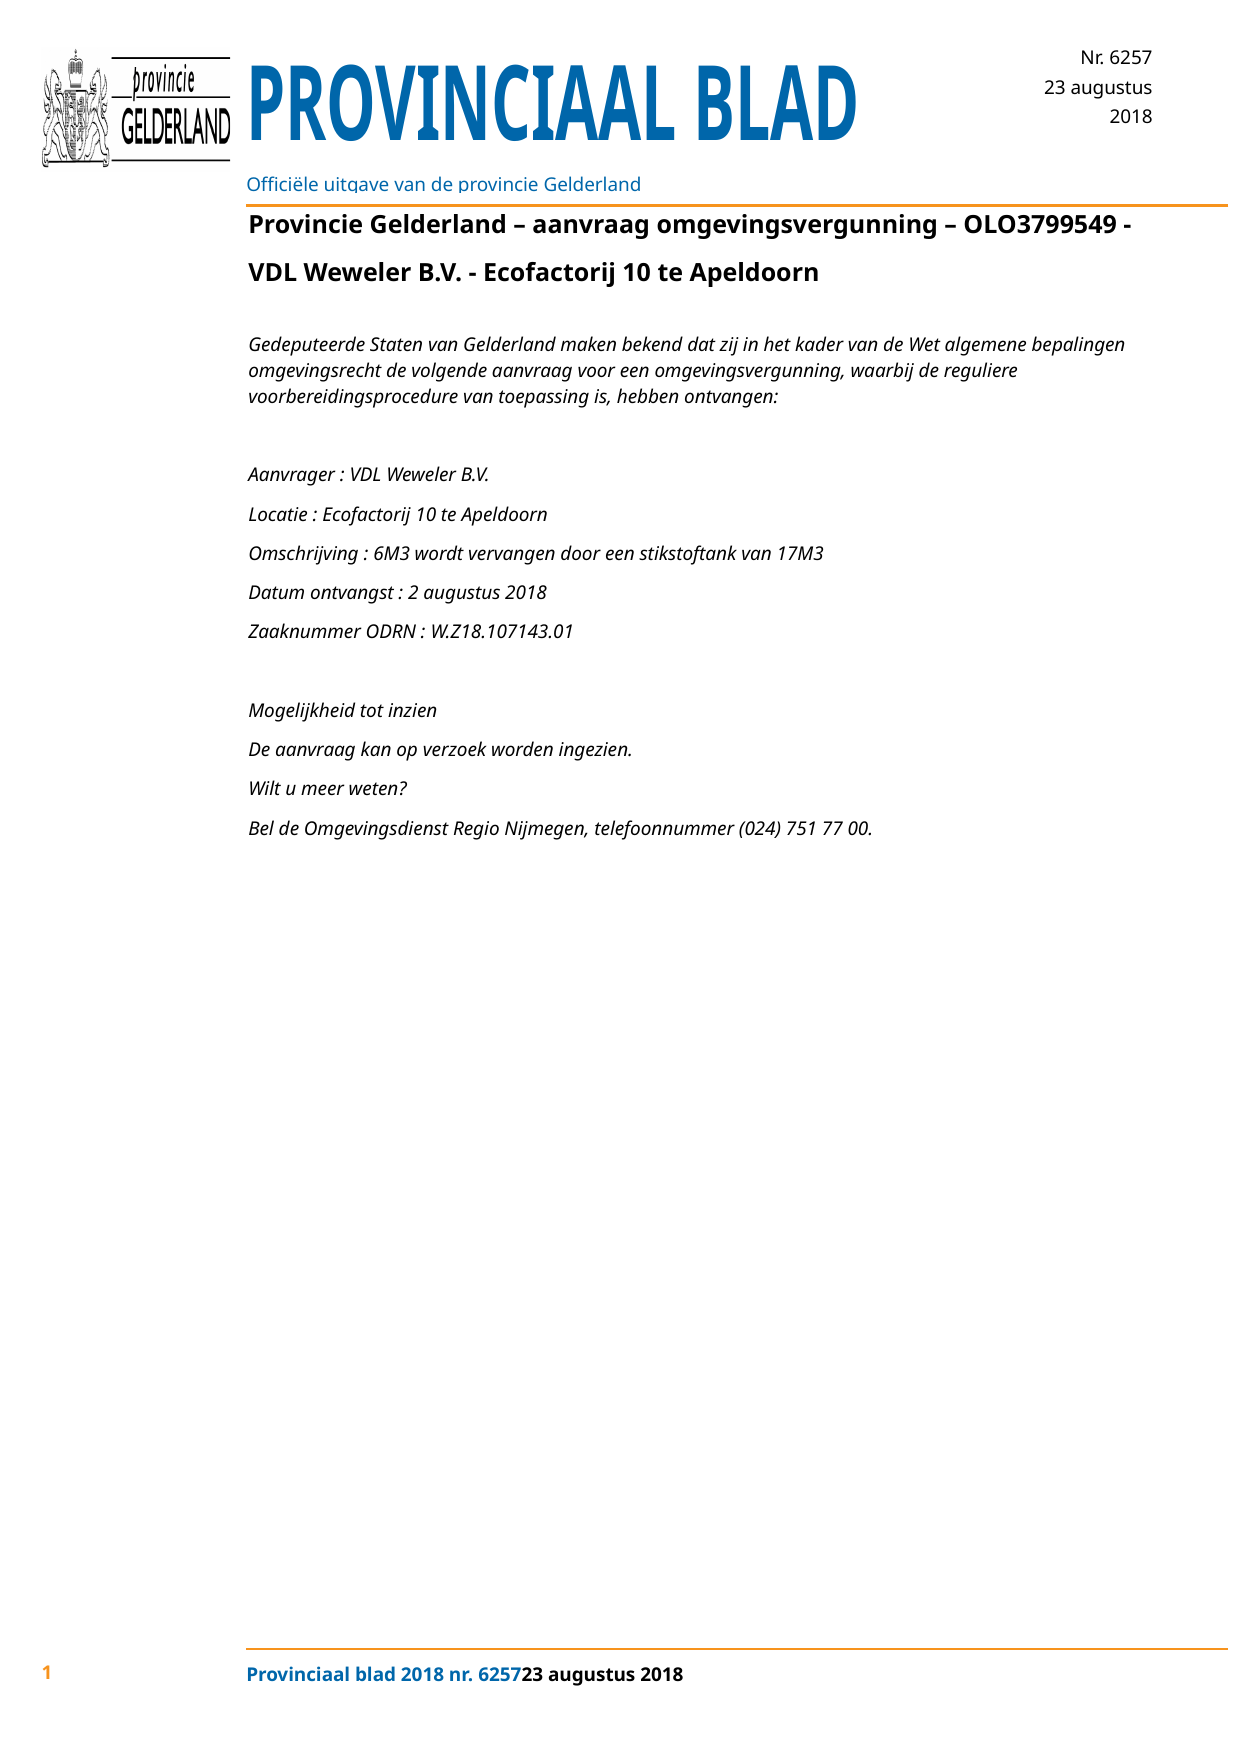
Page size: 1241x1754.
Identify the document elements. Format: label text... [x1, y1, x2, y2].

text Wilt u meer weten? [248, 776, 1152, 801]
text Mogelijkheid tot inzien [248, 697, 1152, 723]
text Gedeputeerde Staten van Gelderland maken bekend dat zij in het kader van de Wet algemene bepalingen omgevingsrecht de volgende aanvraag voor een omgevingsvergunning, waarbij de reguliere voorbereidingsprocedure van toepassing is, hebben ontvangen: [248, 331, 1152, 409]
text Datum ontvangst : 2 augustus 2018 [248, 579, 1152, 605]
text Bel de Omgevingsdienst Regio Nijmegen, telefoonnummer (024) 751 77 00. [248, 815, 1152, 841]
text Provincie Gelderland – aanvraag omgevingsvergunning – OLO3799549 - VDL Weweler B.V. - Ecofactorij 10 te Apeldoorn [248, 207, 1152, 288]
text Aanvrager : VDL Weweler B.V. [248, 461, 1152, 487]
text Zaaknummer ODRN : W.Z18.107143.01 [248, 618, 1152, 644]
text De aanvraag kan op verzoek worden ingezien. [248, 736, 1152, 762]
picture [41, 47, 231, 172]
text Omschrijving : 6M3 wordt vervangen door een stikstoftank van 17M3 [248, 540, 1152, 566]
text Locatie : Ecofactorij 10 te Apeldoorn [248, 501, 1152, 526]
